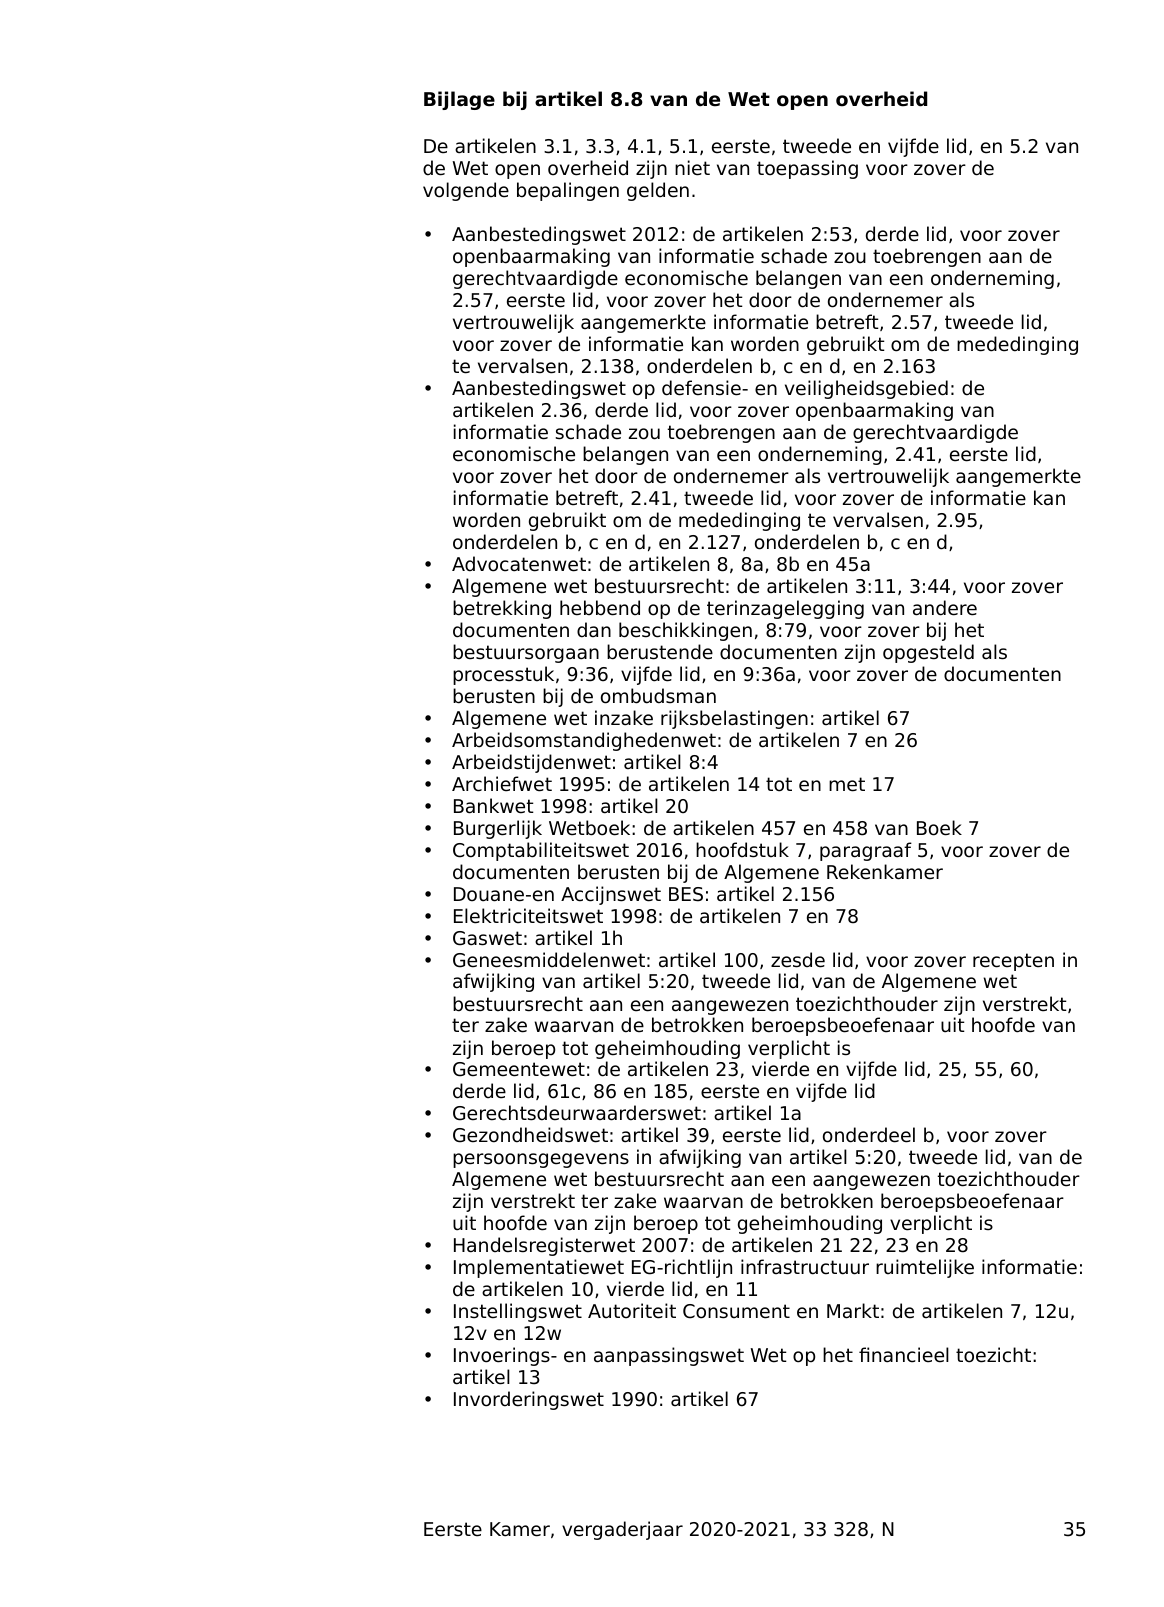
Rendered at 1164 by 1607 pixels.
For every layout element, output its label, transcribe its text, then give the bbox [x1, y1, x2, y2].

text • Arbeidstijdenwet: artikel 8:4 [422, 752, 1087, 774]
text • Instellingswet Autoriteit Consument en Markt: de artikelen 7, 12u, 12v en 12w [422, 1301, 1087, 1345]
text • Aanbestedingswet 2012: de artikelen 2:53, derde lid, voor zover openbaarmaking van informatie schade zou toebrengen aan de gerechtvaardigde economische belangen van een onderneming, 2.57, eerste lid, voor zover het door de ondernemer als vertrouwelijk aangemerkte informatie betreft, 2.57, tweede lid, voor zover de informatie kan worden gebruikt om de mededinging te vervalsen, 2.138, onderdelen b, c en d, en 2.163 [422, 224, 1087, 378]
text • Burgerlijk Wetboek: de artikelen 457 en 458 van Boek 7 [422, 818, 1087, 839]
text • Comptabiliteitswet 2016, hoofdstuk 7, paragraaf 5, voor zover de documenten berusten bij de Algemene Rekenkamer [422, 839, 1087, 883]
text • Invorderingswet 1990: artikel 67 [422, 1389, 1087, 1411]
text • Bankwet 1998: artikel 20 [422, 796, 1087, 818]
text De artikelen 3.1, 3.3, 4.1, 5.1, eerste, tweede en vijfde lid, en 5.2 van de Wet open overheid zijn niet van toepassing voor zover de volgende bepalingen gelden. [422, 136, 1087, 202]
text • Aanbestedingswet op defensie- en veiligheidsgebied: de artikelen 2.36, derde lid, voor zover openbaarmaking van informatie schade zou toebrengen aan de gerechtvaardigde economische belangen van een onderneming, 2.41, eerste lid, voor zover het door de ondernemer als vertrouwelijk aangemerkte informatie betreft, 2.41, tweede lid, voor zover de informatie kan worden gebruikt om de mededinging te vervalsen, 2.95, onderdelen b, c en d, en 2.127, onderdelen b, c en d, [422, 378, 1087, 554]
text • Douane-en Accijnswet BES: artikel 2.156 [422, 883, 1087, 906]
text • Invoerings- en aanpassingswet Wet op het financieel toezicht: artikel 13 [422, 1345, 1087, 1389]
text • Advocatenwet: de artikelen 8, 8a, 8b en 45a [422, 554, 1087, 576]
text • Gerechtsdeurwaarderswet: artikel 1a [422, 1103, 1087, 1125]
text • Geneesmiddelenwet: artikel 100, zesde lid, voor zover recepten in afwijking van artikel 5:20, tweede lid, van de Algemene wet bestuursrecht aan een aangewezen toezichthouder zijn verstrekt, ter zake waarvan de betrokken beroepsbeoefenaar uit hoofde van zijn beroep tot geheimhouding verplicht is [422, 949, 1087, 1059]
text • Implementatiewet EG-richtlijn infrastructuur ruimtelijke informatie: de artikelen 10, vierde lid, en 11 [422, 1257, 1087, 1301]
text • Handelsregisterwet 2007: de artikelen 21 22, 23 en 28 [422, 1235, 1087, 1257]
text • Archiefwet 1995: de artikelen 14 tot en met 17 [422, 774, 1087, 796]
text • Gemeentewet: de artikelen 23, vierde en vijfde lid, 25, 55, 60, derde lid, 61c, 86 en 185, eerste en vijfde lid [422, 1059, 1087, 1103]
text • Gezondheidswet: artikel 39, eerste lid, onderdeel b, voor zover persoonsgegevens in afwijking van artikel 5:20, tweede lid, van de Algemene wet bestuursrecht aan een aangewezen toezichthouder zijn verstrekt ter zake waarvan de betrokken beroepsbeoefenaar uit hoofde van zijn beroep tot geheimhouding verplicht is [422, 1125, 1087, 1235]
text • Gaswet: artikel 1h [422, 927, 1087, 949]
subtitle Bijlage bij artikel 8.8 van de Wet open overheid [77, 89, 1087, 111]
text • Arbeidsomstandighedenwet: de artikelen 7 en 26 [422, 730, 1087, 752]
text • Elektriciteitswet 1998: de artikelen 7 en 78 [422, 906, 1087, 927]
text • Algemene wet bestuursrecht: de artikelen 3:11, 3:44, voor zover betrekking hebbend op de terinzagelegging van andere documenten dan beschikkingen, 8:79, voor zover bij het bestuursorgaan berustende documenten zijn opgesteld als processtuk, 9:36, vijfde lid, en 9:36a, voor zover de documenten berusten bij de ombudsman [422, 576, 1087, 708]
text • Algemene wet inzake rijksbelastingen: artikel 67 [422, 708, 1087, 730]
